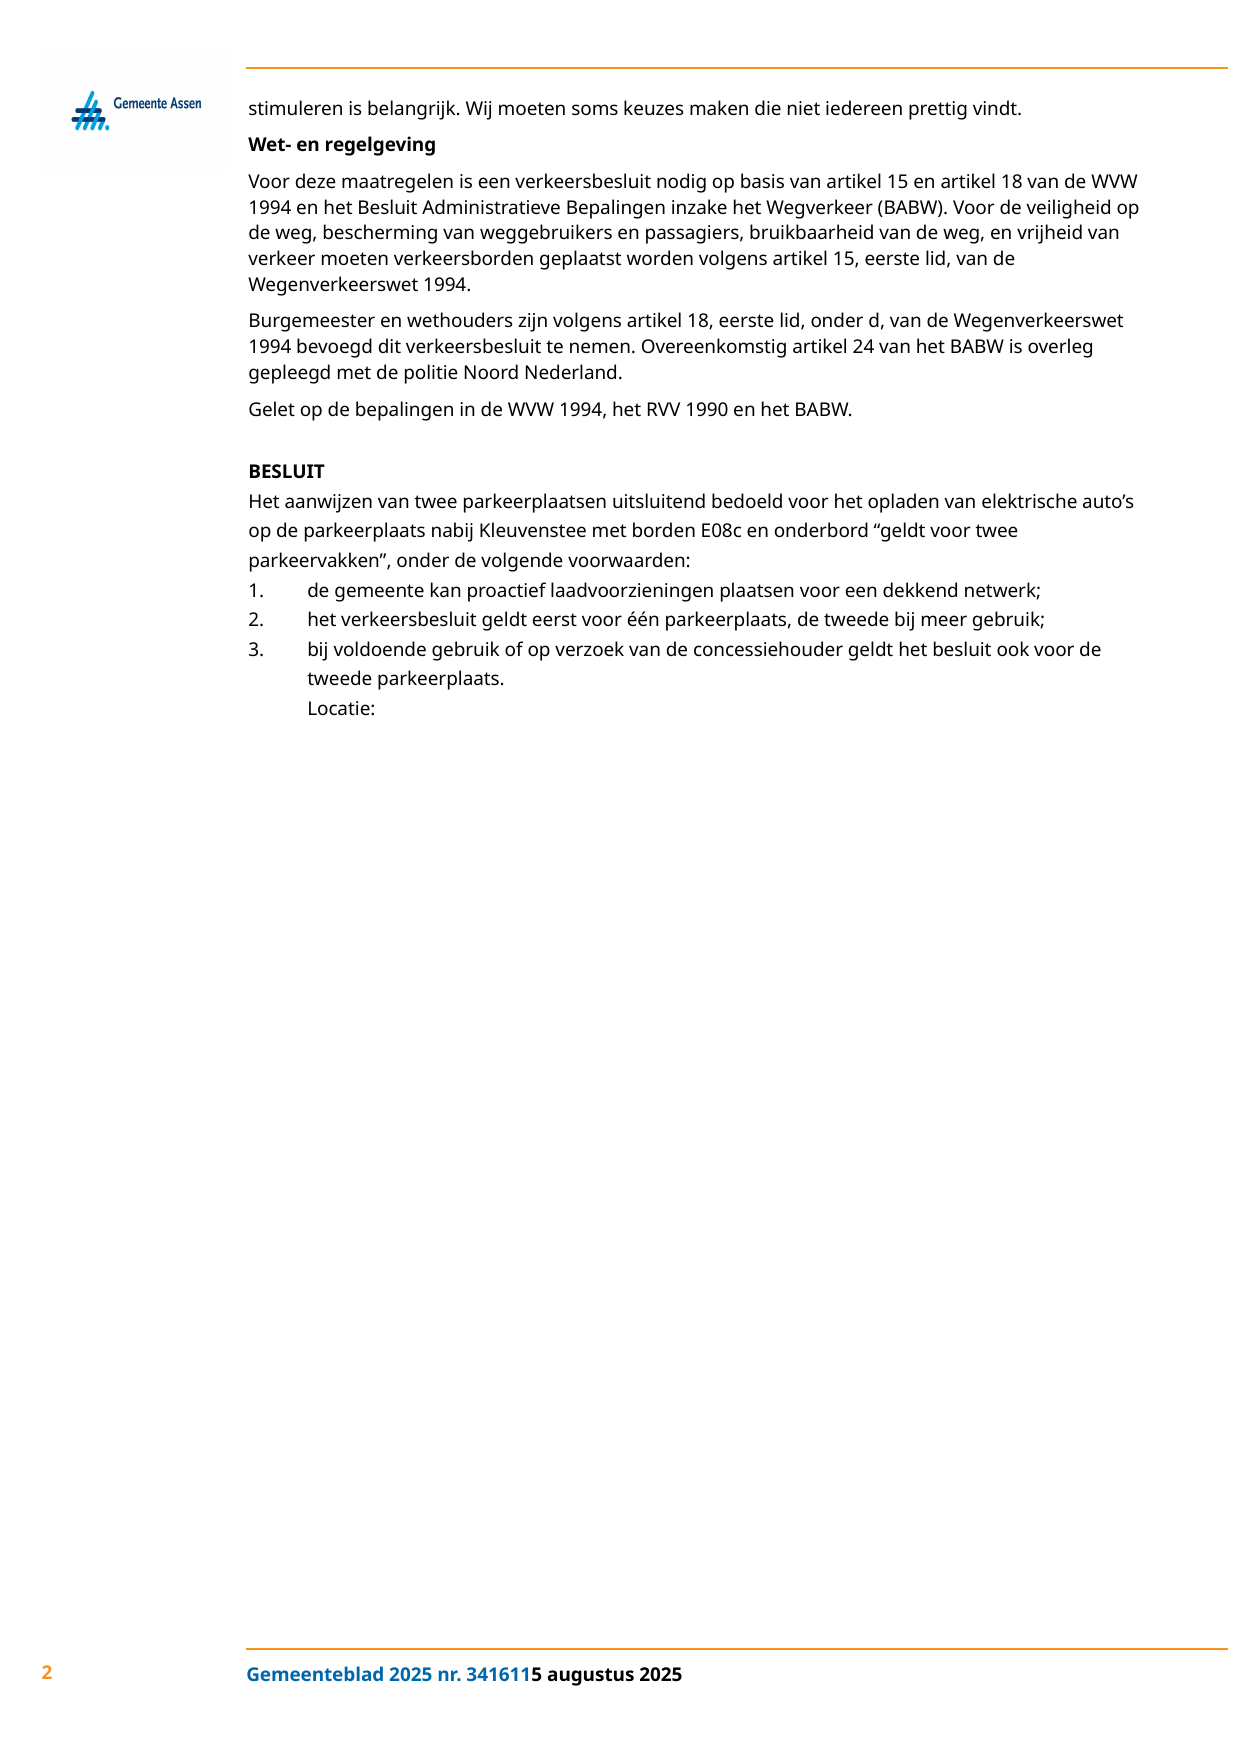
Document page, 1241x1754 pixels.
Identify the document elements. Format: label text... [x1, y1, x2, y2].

list bij voldoende gebruik of op verzoek van de concessiehouder geldt het besluit ook voor de tweede parkeerplaats. [248, 636, 1152, 691]
list de gemeente kan proactief laadvoorzieningen plaatsen voor een dekkend netwerk; [248, 577, 1152, 603]
text Burgemeester en wethouders zijn volgens artikel 18, eerste lid, onder d, van de Wegenverkeerswet 1994 bevoegd dit verkeersbesluit te nemen. Overeenkomstig artikel 24 van het BABW is overleg gepleegd met de politie Noord Nederland. [248, 308, 1152, 385]
text Het aanwijzen van twee parkeerplaatsen uitsluitend bedoeld voor het opladen van elektrische auto’s op de parkeerplaats nabij Kleuvenstee met borden E08c en onderbord “geldt voor twee parkeervakken”, onder de volgende voorwaarden: [248, 488, 1152, 573]
list Locatie: [248, 695, 1152, 721]
text stimuleren is belangrijk. Wij moeten soms keuzes maken die niet iedereen prettig vindt. [248, 95, 1152, 121]
text Voor deze maatregelen is een verkeersbesluit nodig op basis van artikel 15 en artikel 18 van de WVW 1994 en het Besluit Administratieve Bepalingen inzake het Wegverkeer (BABW). Voor de veiligheid op de weg, bescherming van weggebruikers en passagiers, bruikbaarheid van de weg, en vrijheid van verkeer moeten verkeersborden geplaatst worden volgens artikel 15, eerste lid, van de Wegenverkeerswet 1994. [248, 168, 1152, 297]
text Wet- en regelgeving [248, 131, 1152, 157]
list het verkeersbesluit geldt eerst voor één parkeerplaats, de tweede bij meer gebruik; [248, 606, 1152, 632]
picture [41, 47, 231, 172]
text BESLUIT [248, 458, 1152, 484]
text Gelet op de bepalingen in de WVW 1994, het RVV 1990 en het BABW. [248, 396, 1152, 422]
